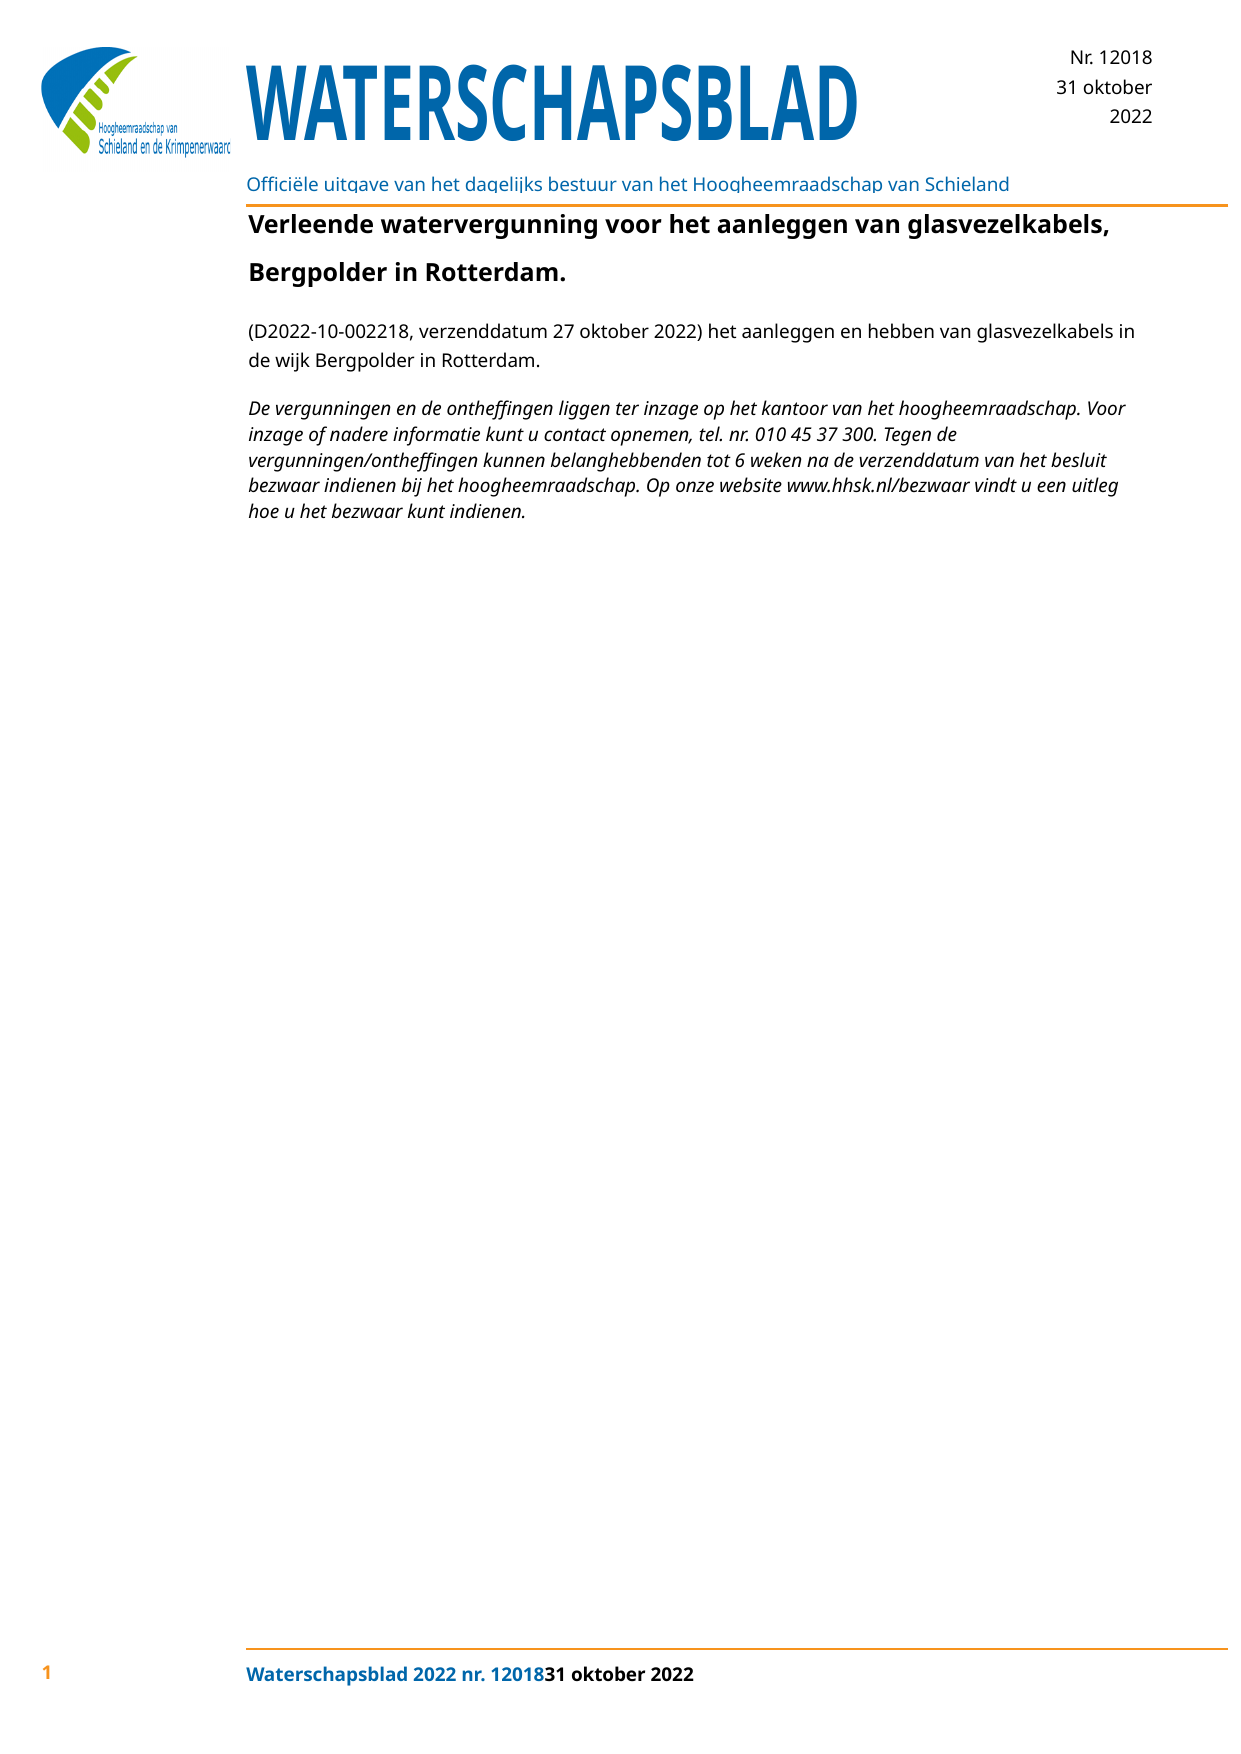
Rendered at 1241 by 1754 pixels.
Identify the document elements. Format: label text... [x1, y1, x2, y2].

picture [41, 47, 231, 172]
text Verleende watervergunning voor het aanleggen van glasvezelkabels, Bergpolder in Rotterdam. [248, 207, 1152, 288]
text De vergunningen en de ontheffingen liggen ter inzage op het kantoor van het hoogheemraadschap. Voor inzage of nadere informatie kunt u contact opnemen, tel. nr. 010 45 37 300. Tegen de vergunningen/ontheffingen kunnen belanghebbenden tot 6 weken na de verzenddatum van het besluit bezwaar indienen bij het hoogheemraadschap. Op onze website www.hhsk.nl/bezwaar vindt u een uitleg hoe u het bezwaar kunt indienen. [248, 395, 1152, 524]
text (D2022-10-002218, verzenddatum 27 oktober 2022) het aanleggen en hebben van glasvezelkabels in de wijk Bergpolder in Rotterdam. [248, 318, 1152, 373]
